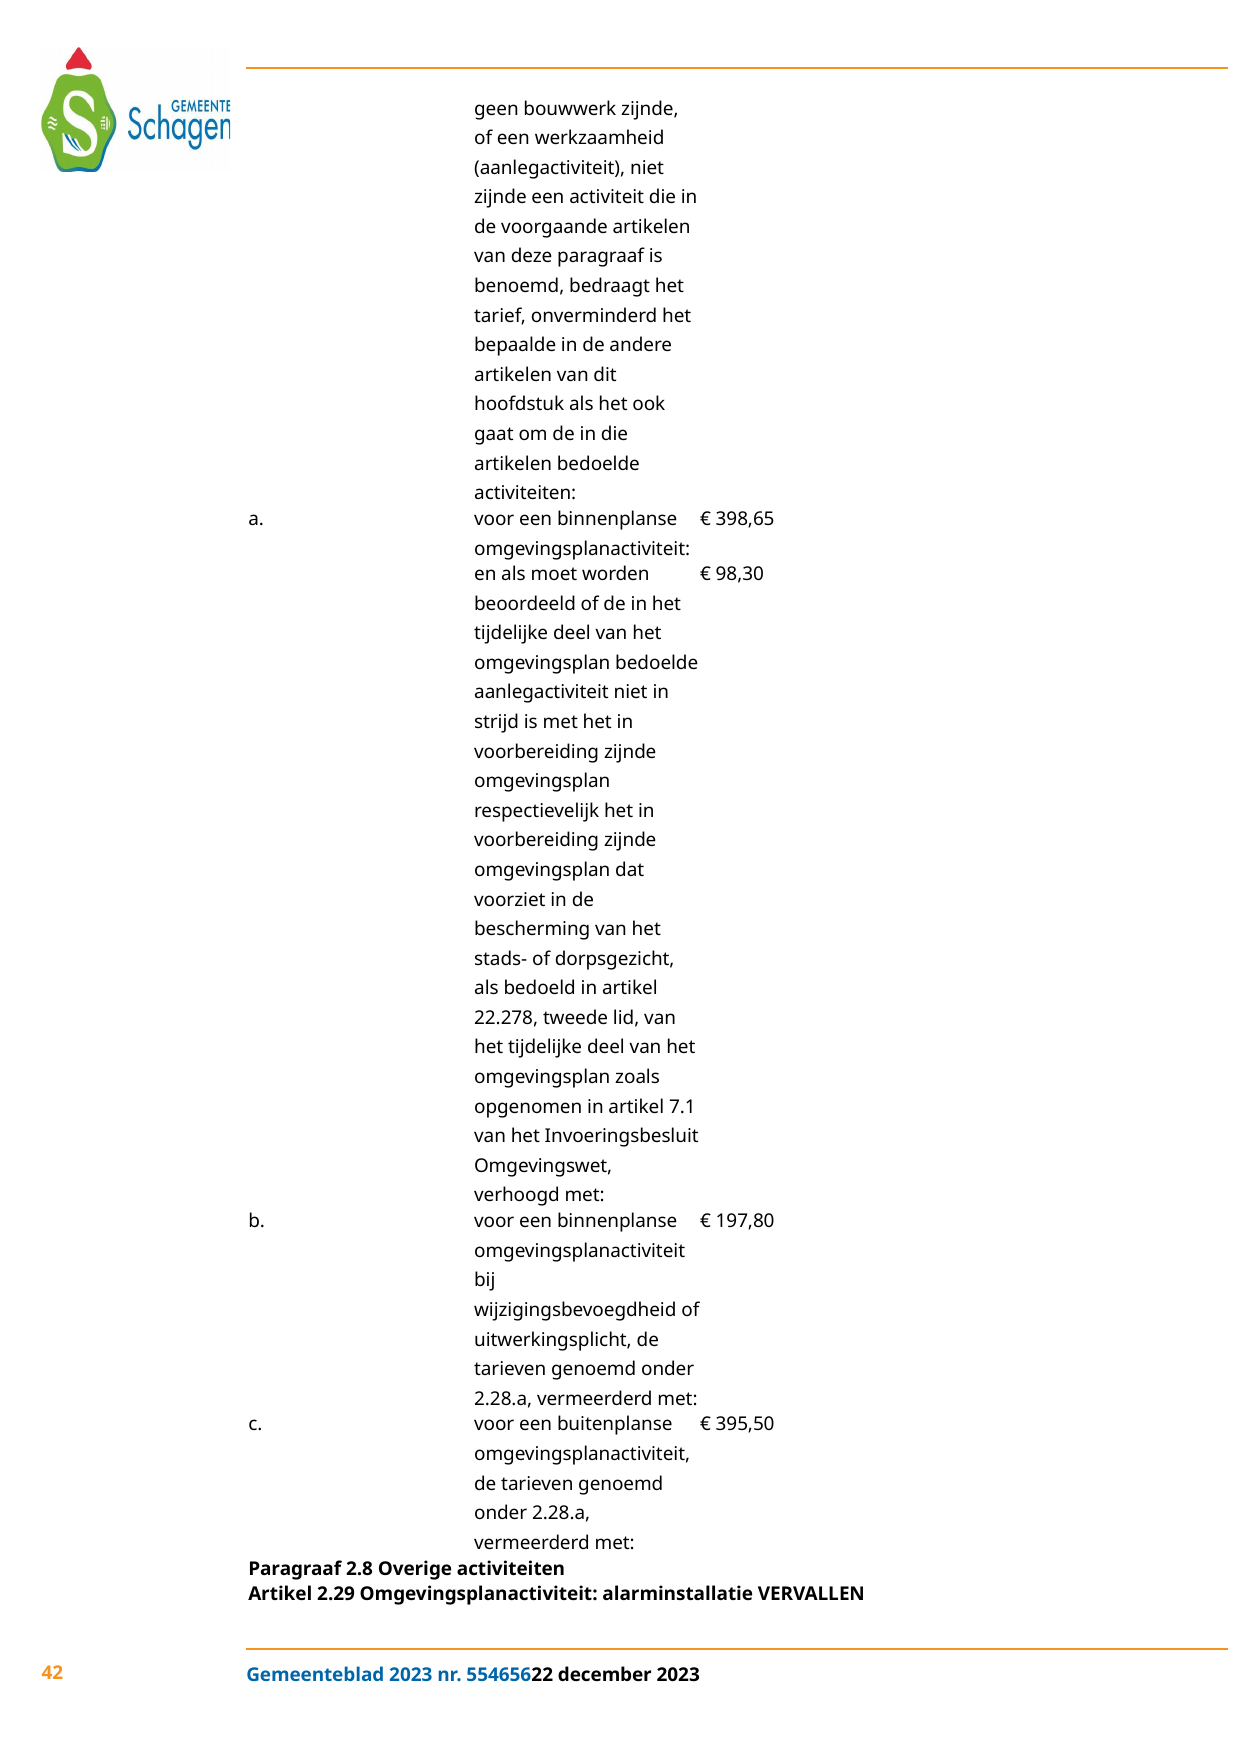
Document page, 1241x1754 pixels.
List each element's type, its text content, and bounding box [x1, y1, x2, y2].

table_cell € 395,50 [700, 1411, 926, 1555]
table_cell € 398,65 [700, 505, 926, 560]
table_cell [926, 1208, 1152, 1411]
table_cell € 197,80 [700, 1208, 926, 1411]
table_cell [248, 95, 474, 505]
table_cell geen bouwwerk zijnde, of een werkzaamheid (aanlegactiviteit), niet zijnde een activiteit die in de voorgaande artikelen van deze paragraaf is benoemd, bedraagt het tarief, onverminderd het bepaalde in de andere artikelen van dit hoofdstuk als het ook gaat om de in die artikelen bedoelde activiteiten: [474, 95, 700, 505]
table_cell Artikel 2.29 Omgevingsplanactiviteit: alarminstallatie VERVALLEN [248, 1580, 926, 1606]
table_cell voor een buitenplanse omgevingsplanactiviteit, de tarieven genoemd onder 2.28.a, vermeerderd met: [474, 1411, 700, 1555]
table_cell [926, 95, 1152, 505]
table_cell b. [248, 1208, 474, 1411]
table_cell [926, 1411, 1152, 1555]
table_cell € 98,30 [700, 560, 926, 1207]
table_cell en als moet worden beoordeeld of de in het tijdelijke deel van het omgevingsplan bedoelde aanlegactiviteit niet in strijd is met het in voorbereiding zijnde omgevingsplan respectievelijk het in voorbereiding zijnde omgevingsplan dat voorziet in de bescherming van het stads- of dorpsgezicht, als bedoeld in artikel 22.278, tweede lid, van het tijdelijke deel van het omgevingsplan zoals opgenomen in artikel 7.1 van het Invoeringsbesluit Omgevingswet, verhoogd met: [474, 560, 700, 1207]
table_cell [926, 1580, 1152, 1606]
picture [41, 47, 231, 172]
table_cell [700, 95, 926, 505]
table_cell a. [248, 505, 474, 560]
table_cell [248, 560, 474, 1207]
table_cell [926, 560, 1152, 1207]
table_cell c. [248, 1411, 474, 1555]
table_cell voor een binnenplanse omgevingsplanactiviteit bij wijzigingsbevoegdheid of uitwerkingsplicht, de tarieven genoemd onder 2.28.a, vermeerderd met: [474, 1208, 700, 1411]
table_cell voor een binnenplanse omgevingsplanactiviteit: [474, 505, 700, 560]
table_cell [926, 505, 1152, 560]
table_cell Paragraaf 2.8 Overige activiteiten [248, 1555, 1152, 1580]
